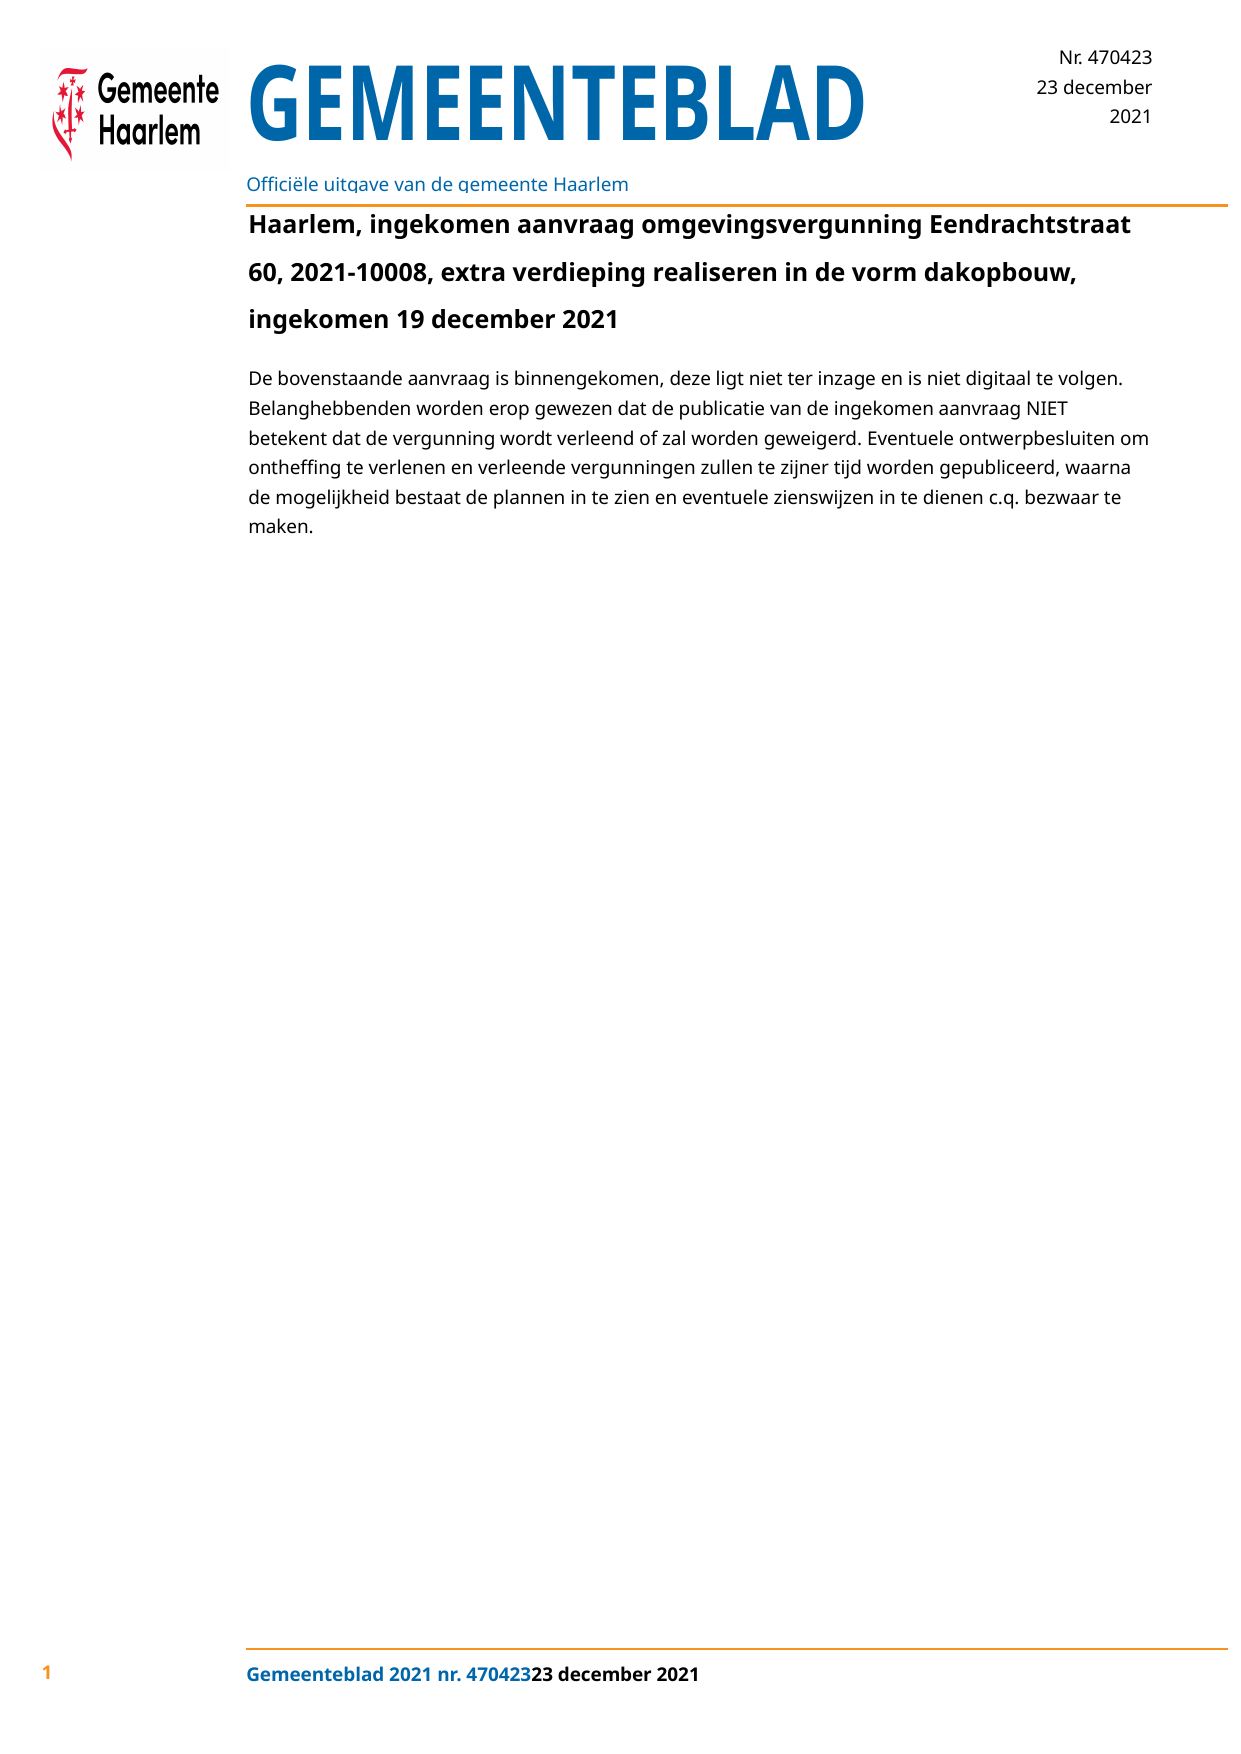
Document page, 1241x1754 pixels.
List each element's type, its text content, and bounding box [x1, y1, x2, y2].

text De bovenstaande aanvraag is binnengekomen, deze ligt niet ter inzage en is niet digitaal te volgen. Belanghebbenden worden erop gewezen dat de publicatie van de ingekomen aanvraag NIET betekent dat de vergunning wordt verleend of zal worden geweigerd. Eventuele ontwerpbesluiten om ontheffing te verlenen en verleende vergunningen zullen te zijner tijd worden gepubliceerd, waarna de mogelijkheid bestaat de plannen in te zien en eventuele zienswijzen in te dienen c.q. bezwaar te maken. [248, 366, 1152, 539]
text Haarlem, ingekomen aanvraag omgevingsvergunning Eendrachtstraat 60, 2021-10008, extra verdieping realiseren in de vorm dakopbouw, ingekomen 19 december 2021 [248, 207, 1152, 336]
picture [41, 47, 231, 172]
